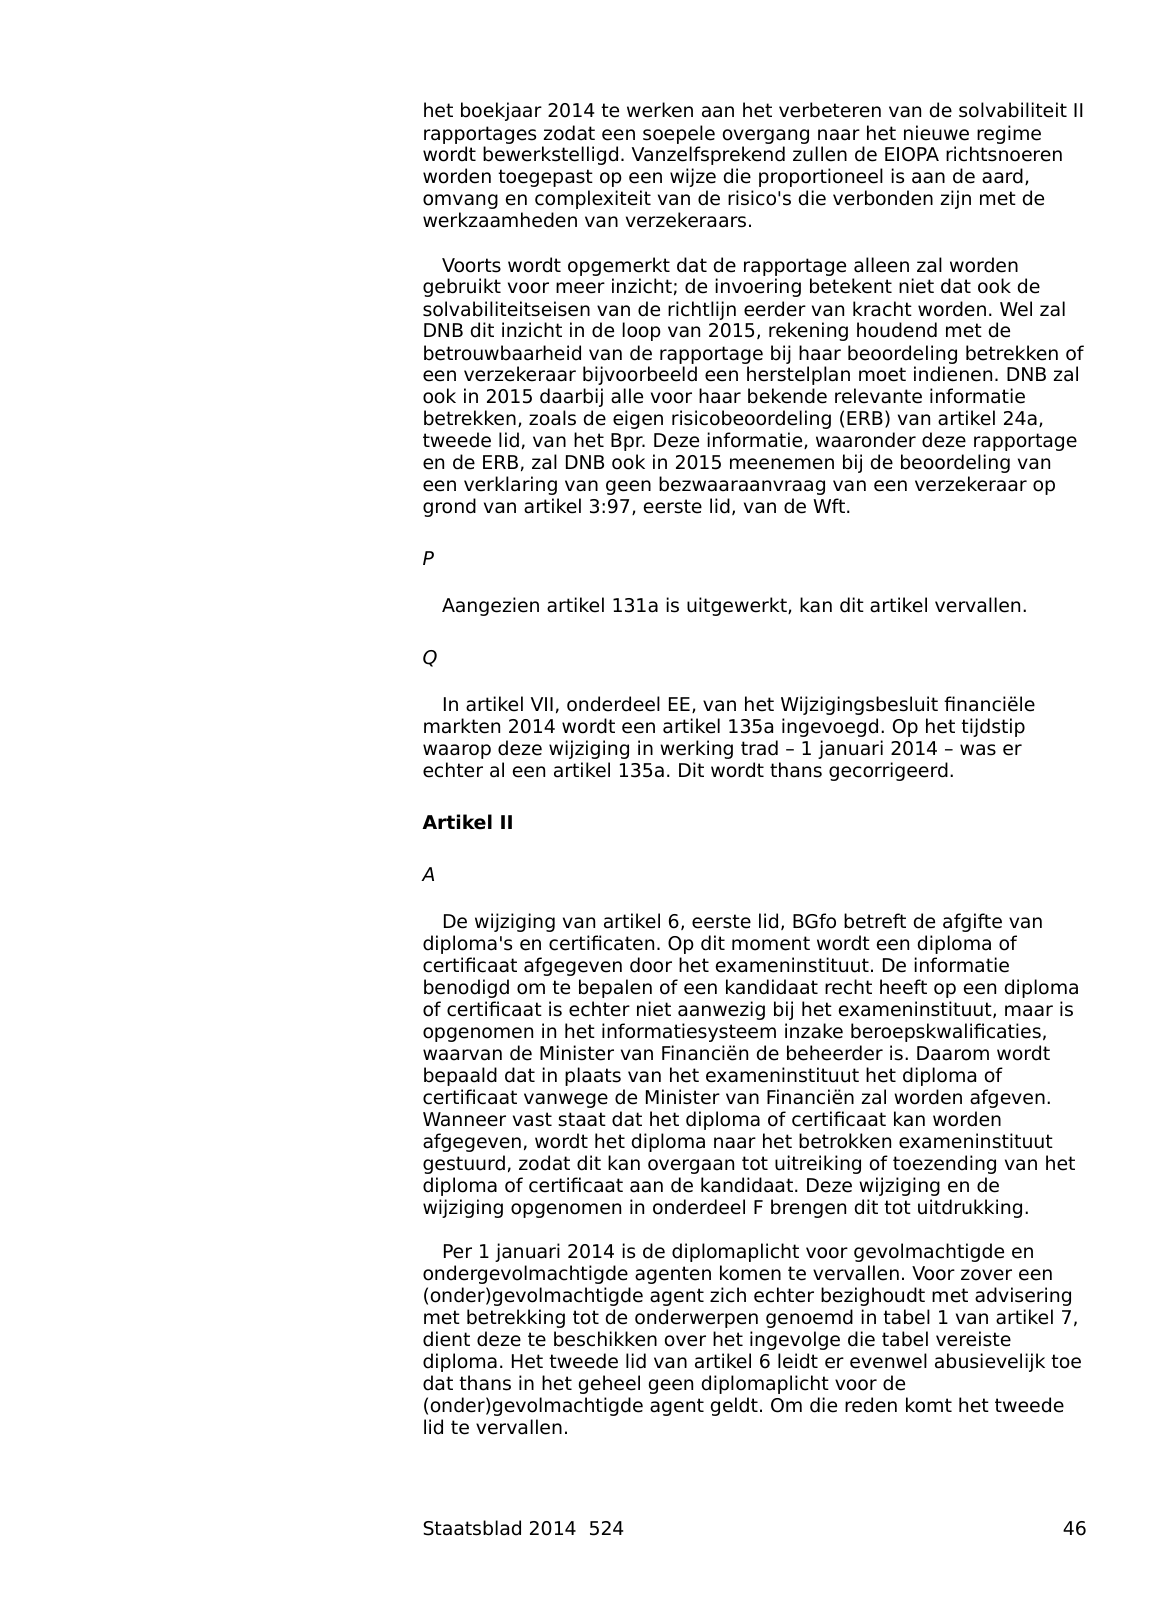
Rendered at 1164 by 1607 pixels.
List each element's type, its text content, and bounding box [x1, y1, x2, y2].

subtitle Artikel II [422, 812, 1087, 834]
text Voorts wordt opgemerkt dat de rapportage alleen zal worden gebruikt voor meer inzicht; de invoering betekent niet dat ook de solvabiliteitseisen van de richtlijn eerder van kracht worden. Wel zal DNB dit inzicht in de loop van 2015, rekening houdend met de betrouwbaarheid van de rapportage bij haar beoordeling betrekken of een verzekeraar bijvoorbeeld een herstelplan moet indienen. DNB zal ook in 2015 daarbij alle voor haar bekende relevante informatie betrekken, zoals de eigen risicobeoordeling (ERB) van artikel 24a, tweede lid, van het Bpr. Deze informatie, waaronder deze rapportage en de ERB, zal DNB ook in 2015 meenemen bij de beoordeling van een verklaring van geen bezwaaraanvraag van een verzekeraar op grond van artikel 3:97, eerste lid, van de Wft. [422, 254, 1087, 518]
text Per 1 januari 2014 is de diplomaplicht voor gevolmachtigde en ondergevolmachtigde agenten komen te vervallen. Voor zover een (onder)gevolmachtigde agent zich echter bezighoudt met advisering met betrekking tot de onderwerpen genoemd in tabel 1 van artikel 7, dient deze te beschikken over het ingevolge die tabel vereiste diploma. Het tweede lid van artikel 6 leidt er evenwel abusievelijk toe dat thans in het geheel geen diplomaplicht voor de (onder)gevolmachtigde agent geldt. Om die reden komt het tweede lid te vervallen. [422, 1241, 1087, 1439]
text het boekjaar 2014 te werken aan het verbeteren van de solvabiliteit II rapportages zodat een soepele overgang naar het nieuwe regime wordt bewerkstelligd. Vanzelfsprekend zullen de EIOPA richtsnoeren worden toegepast op een wijze die proportioneel is aan de aard, omvang en complexiteit van de risico's die verbonden zijn met de werkzaamheden van verzekeraars. [422, 100, 1087, 232]
subtitle Q [422, 647, 1087, 669]
text De wijziging van artikel 6, eerste lid, BGfo betreft de afgifte van diploma's en certificaten. Op dit moment wordt een diploma of certificaat afgegeven door het exameninstituut. De informatie benodigd om te bepalen of een kandidaat recht heeft op een diploma of certificaat is echter niet aanwezig bij het exameninstituut, maar is opgenomen in het informatiesysteem inzake beroepskwalificaties, waarvan de Minister van Financiën de beheerder is. Daarom wordt bepaald dat in plaats van het exameninstituut het diploma of certificaat vanwege de Minister van Financiën zal worden afgeven. Wanneer vast staat dat het diploma of certificaat kan worden afgegeven, wordt het diploma naar het betrokken exameninstituut gestuurd, zodat dit kan overgaan tot uitreiking of toezending van het diploma of certificaat aan de kandidaat. Deze wijziging en de wijziging opgenomen in onderdeel F brengen dit tot uitdrukking. [422, 911, 1087, 1219]
text In artikel VII, onderdeel EE, van het Wijzigingsbesluit financiële markten 2014 wordt een artikel 135a ingevoegd. Op het tijdstip waarop deze wijziging in werking trad – 1 januari 2014 – was er echter al een artikel 135a. Dit wordt thans gecorrigeerd. [422, 694, 1087, 782]
subtitle A [422, 864, 1087, 886]
text Aangezien artikel 131a is uitgewerkt, kan dit artikel vervallen. [422, 595, 1087, 617]
subtitle P [422, 548, 1087, 570]
